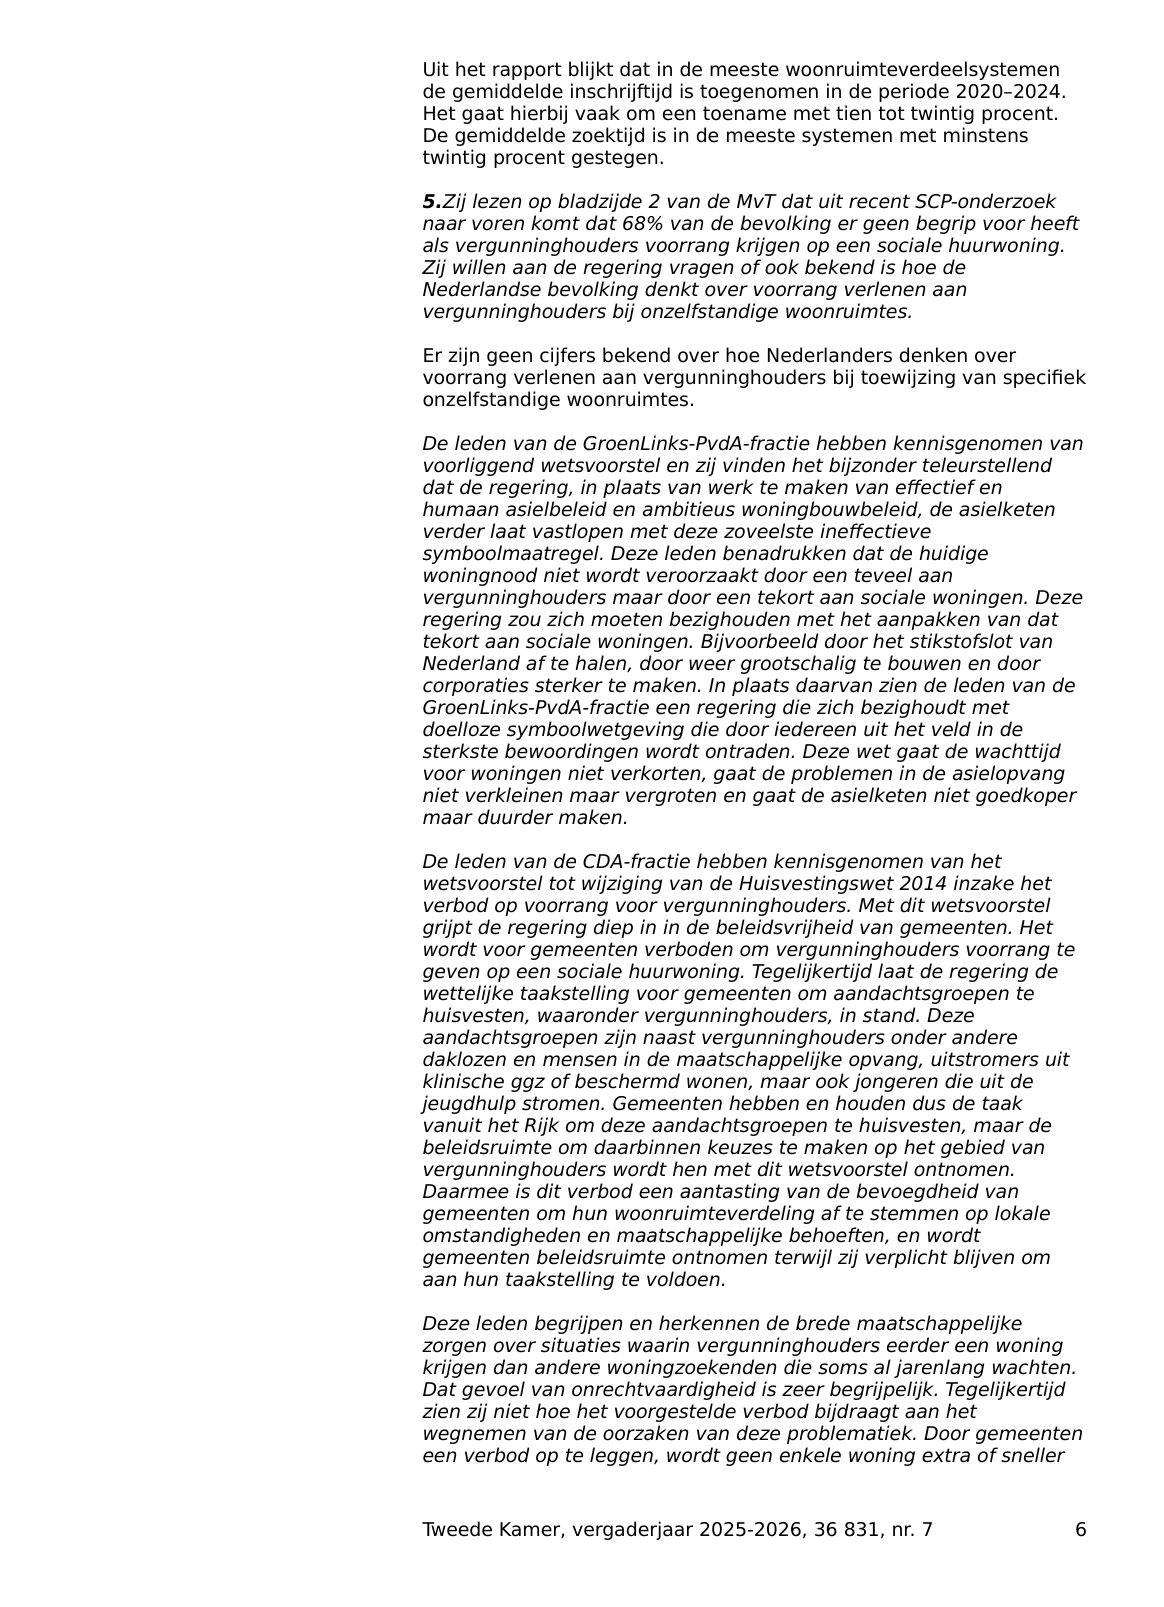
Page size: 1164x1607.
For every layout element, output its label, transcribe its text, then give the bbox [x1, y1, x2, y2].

text 5.Zij lezen op bladzijde 2 van de MvT dat uit recent SCP-onderzoek naar voren komt dat 68% van de bevolking er geen begrip voor heeft als vergunninghouders voorrang krijgen op een sociale huurwoning. Zij willen aan de regering vragen of ook bekend is hoe de Nederlandse bevolking denkt over voorrang verlenen aan vergunninghouders bij onzelfstandige woonruimtes. [422, 191, 1087, 323]
text De leden van de CDA-fractie hebben kennisgenomen van het wetsvoorstel tot wijziging van de Huisvestingswet 2014 inzake het verbod op voorrang voor vergunninghouders. Met dit wetsvoorstel grijpt de regering diep in in de beleidsvrijheid van gemeenten. Het wordt voor gemeenten verboden om vergunninghouders voorrang te geven op een sociale huurwoning. Tegelijkertijd laat de regering de wettelijke taakstelling voor gemeenten om aandachtsgroepen te huisvesten, waaronder vergunninghouders, in stand. Deze aandachtsgroepen zijn naast vergunninghouders onder andere daklozen en mensen in de maatschappelijke opvang, uitstromers uit klinische ggz of beschermd wonen, maar ook jongeren die uit de jeugdhulp stromen. Gemeenten hebben en houden dus de taak vanuit het Rijk om deze aandachtsgroepen te huisvesten, maar de beleidsruimte om daarbinnen keuzes te maken op het gebied van vergunninghouders wordt hen met dit wetsvoorstel ontnomen. Daarmee is dit verbod een aantasting van de bevoegdheid van gemeenten om hun woonruimteverdeling af te stemmen op lokale omstandigheden en maatschappelijke behoeften, en wordt gemeenten beleidsruimte ontnomen terwijl zij verplicht blijven om aan hun taakstelling te voldoen. [422, 851, 1087, 1291]
text De leden van de GroenLinks-PvdA-fractie hebben kennisgenomen van voorliggend wetsvoorstel en zij vinden het bijzonder teleurstellend dat de regering, in plaats van werk te maken van effectief en humaan asielbeleid en ambitieus woningbouwbeleid, de asielketen verder laat vastlopen met deze zoveelste ineffectieve symboolmaatregel. Deze leden benadrukken dat de huidige woningnood niet wordt veroorzaakt door een teveel aan vergunninghouders maar door een tekort aan sociale woningen. Deze regering zou zich moeten bezighouden met het aanpakken van dat tekort aan sociale woningen. Bijvoorbeeld door het stikstofslot van Nederland af te halen, door weer grootschalig te bouwen en door corporaties sterker te maken. In plaats daarvan zien de leden van de GroenLinks-PvdA-fractie een regering die zich bezighoudt met doelloze symboolwetgeving die door iedereen uit het veld in de sterkste bewoordingen wordt ontraden. Deze wet gaat de wachttijd voor woningen niet verkorten, gaat de problemen in de asielopvang niet verkleinen maar vergroten en gaat de asielketen niet goedkoper maar duurder maken. [422, 433, 1087, 829]
text Uit het rapport blijkt dat in de meeste woonruimteverdeelsystemen de gemiddelde inschrijftijd is toegenomen in de periode 2020–2024. Het gaat hierbij vaak om een toename met tien tot twintig procent. De gemiddelde zoektijd is in de meeste systemen met minstens twintig procent gestegen. [422, 59, 1087, 169]
text Er zijn geen cijfers bekend over hoe Nederlanders denken over voorrang verlenen aan vergunninghouders bij toewijzing van specifiek onzelfstandige woonruimtes. [422, 345, 1087, 411]
text Deze leden begrijpen en herkennen de brede maatschappelijke zorgen over situaties waarin vergunninghouders eerder een woning krijgen dan andere woningzoekenden die soms al jarenlang wachten. Dat gevoel van onrechtvaardigheid is zeer begrijpelijk. Tegelijkertijd zien zij niet hoe het voorgestelde verbod bijdraagt aan het wegnemen van de oorzaken van deze problematiek. Door gemeenten een verbod op te leggen, wordt geen enkele woning extra of sneller [422, 1313, 1087, 1467]
